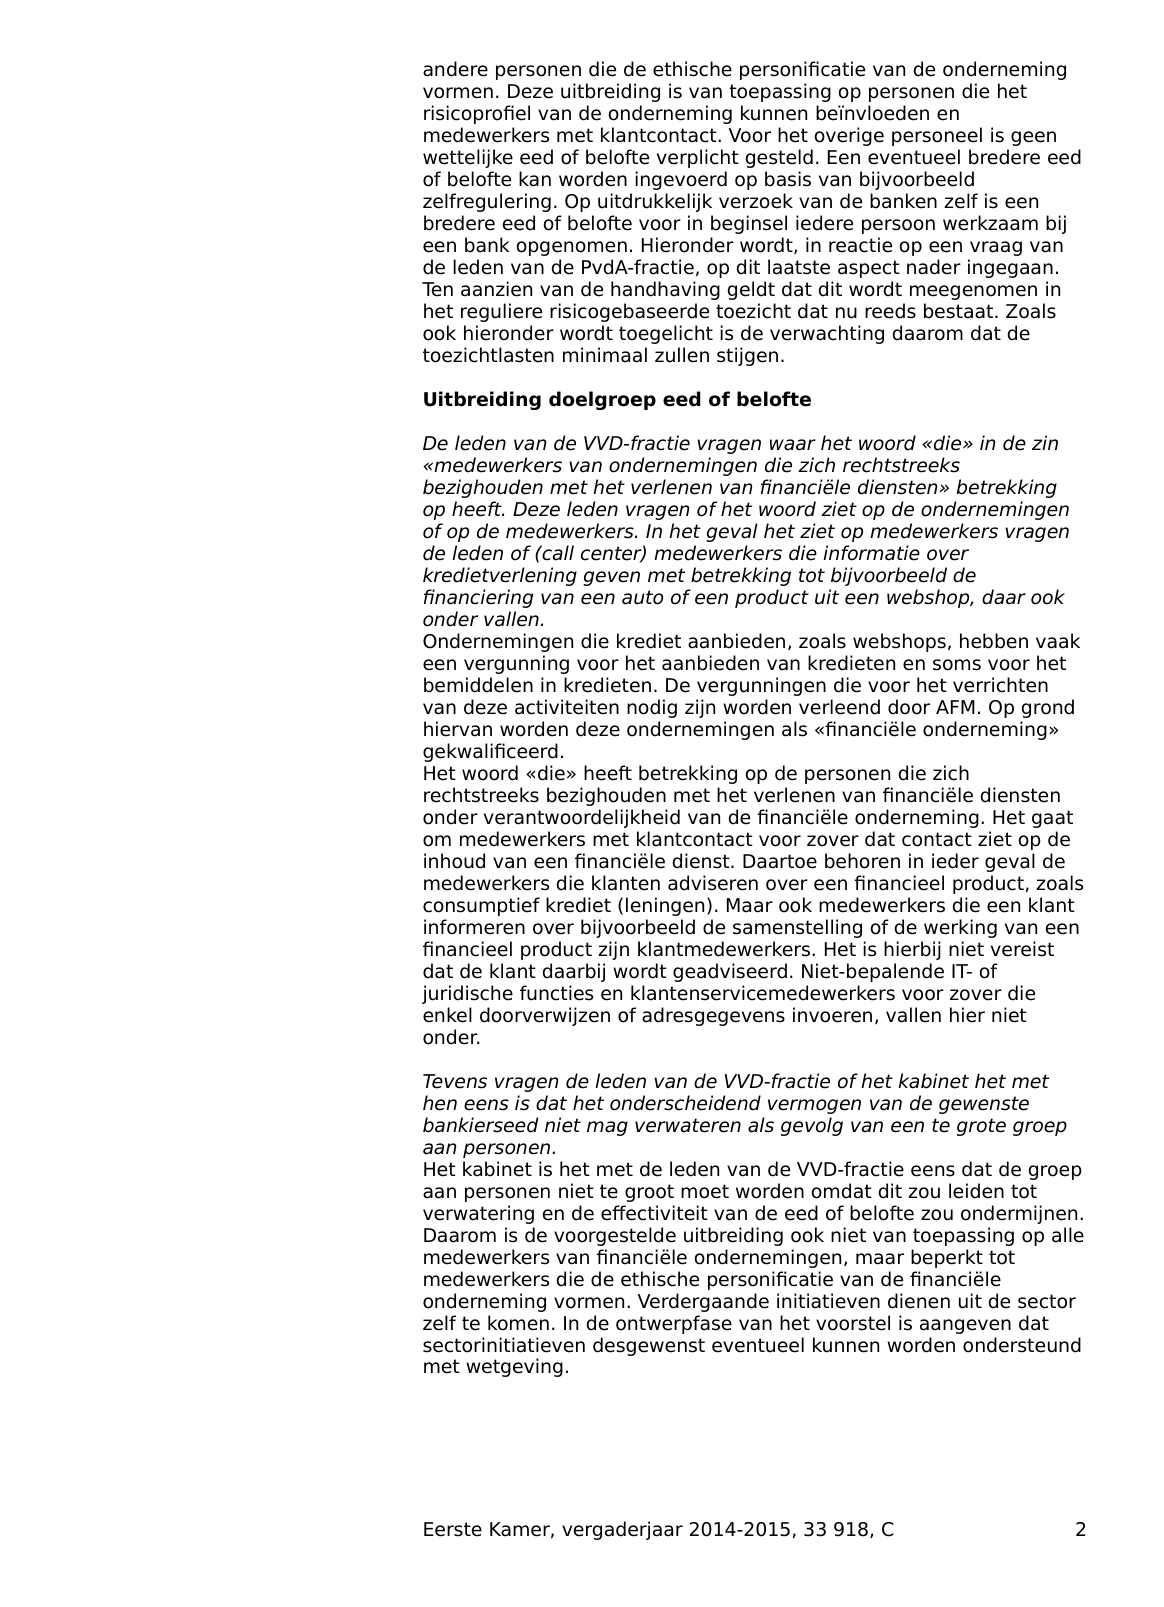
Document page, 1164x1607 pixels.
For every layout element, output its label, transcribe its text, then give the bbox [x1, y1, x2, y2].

text andere personen die de ethische personificatie van de onderneming vormen. Deze uitbreiding is van toepassing op personen die het risicoprofiel van de onderneming kunnen beïnvloeden en medewerkers met klantcontact. Voor het overige personeel is geen wettelijke eed of belofte verplicht gesteld. Een eventueel bredere eed of belofte kan worden ingevoerd op basis van bijvoorbeeld zelfregulering. Op uitdrukkelijk verzoek van de banken zelf is een bredere eed of belofte voor in beginsel iedere persoon werkzaam bij een bank opgenomen. Hieronder wordt, in reactie op een vraag van de leden van de PvdA-fractie, op dit laatste aspect nader ingegaan. Ten aanzien van de handhaving geldt dat dit wordt meegenomen in het reguliere risicogebaseerde toezicht dat nu reeds bestaat. Zoals ook hieronder wordt toegelicht is de verwachting daarom dat de toezichtlasten minimaal zullen stijgen. [422, 59, 1087, 367]
text Tevens vragen de leden van de VVD-fractie of het kabinet het met hen eens is dat het onderscheidend vermogen van de gewenste bankierseed niet mag verwateren als gevolg van een te grote groep aan personen. [422, 1071, 1087, 1159]
text Het woord «die» heeft betrekking op de personen die zich rechtstreeks bezighouden met het verlenen van financiële diensten onder verantwoordelijkheid van de financiële onderneming. Het gaat om medewerkers met klantcontact voor zover dat contact ziet op de inhoud van een financiële dienst. Daartoe behoren in ieder geval de medewerkers die klanten adviseren over een financieel product, zoals consumptief krediet (leningen). Maar ook medewerkers die een klant informeren over bijvoorbeeld de samenstelling of de werking van een financieel product zijn klantmedewerkers. Het is hierbij niet vereist dat de klant daarbij wordt geadviseerd. Niet-bepalende IT- of juridische functies en klantenservicemedewerkers voor zover die enkel doorverwijzen of adresgegevens invoeren, vallen hier niet onder. [422, 763, 1087, 1048]
subtitle Uitbreiding doelgroep eed of belofte [422, 389, 1087, 411]
text Het kabinet is het met de leden van de VVD-fractie eens dat de groep aan personen niet te groot moet worden omdat dit zou leiden tot verwatering en de effectiviteit van de eed of belofte zou ondermijnen. Daarom is de voorgestelde uitbreiding ook niet van toepassing op alle medewerkers van financiële ondernemingen, maar beperkt tot medewerkers die de ethische personificatie van de financiële onderneming vormen. Verdergaande initiatieven dienen uit de sector zelf te komen. In de ontwerpfase van het voorstel is aangeven dat sectorinitiatieven desgewenst eventueel kunnen worden ondersteund met wetgeving. [422, 1159, 1087, 1378]
text Ondernemingen die krediet aanbieden, zoals webshops, hebben vaak een vergunning voor het aanbieden van kredieten en soms voor het bemiddelen in kredieten. De vergunningen die voor het verrichten van deze activiteiten nodig zijn worden verleend door AFM. Op grond hiervan worden deze ondernemingen als «financiële onderneming» gekwalificeerd. [422, 631, 1087, 763]
text De leden van de VVD-fractie vragen waar het woord «die» in de zin «medewerkers van ondernemingen die zich rechtstreeks bezighouden met het verlenen van financiële diensten» betrekking op heeft. Deze leden vragen of het woord ziet op de ondernemingen of op de medewerkers. In het geval het ziet op medewerkers vragen de leden of (call center) medewerkers die informatie over kredietverlening geven met betrekking tot bijvoorbeeld de financiering van een auto of een product uit een webshop, daar ook onder vallen. [422, 433, 1087, 631]
